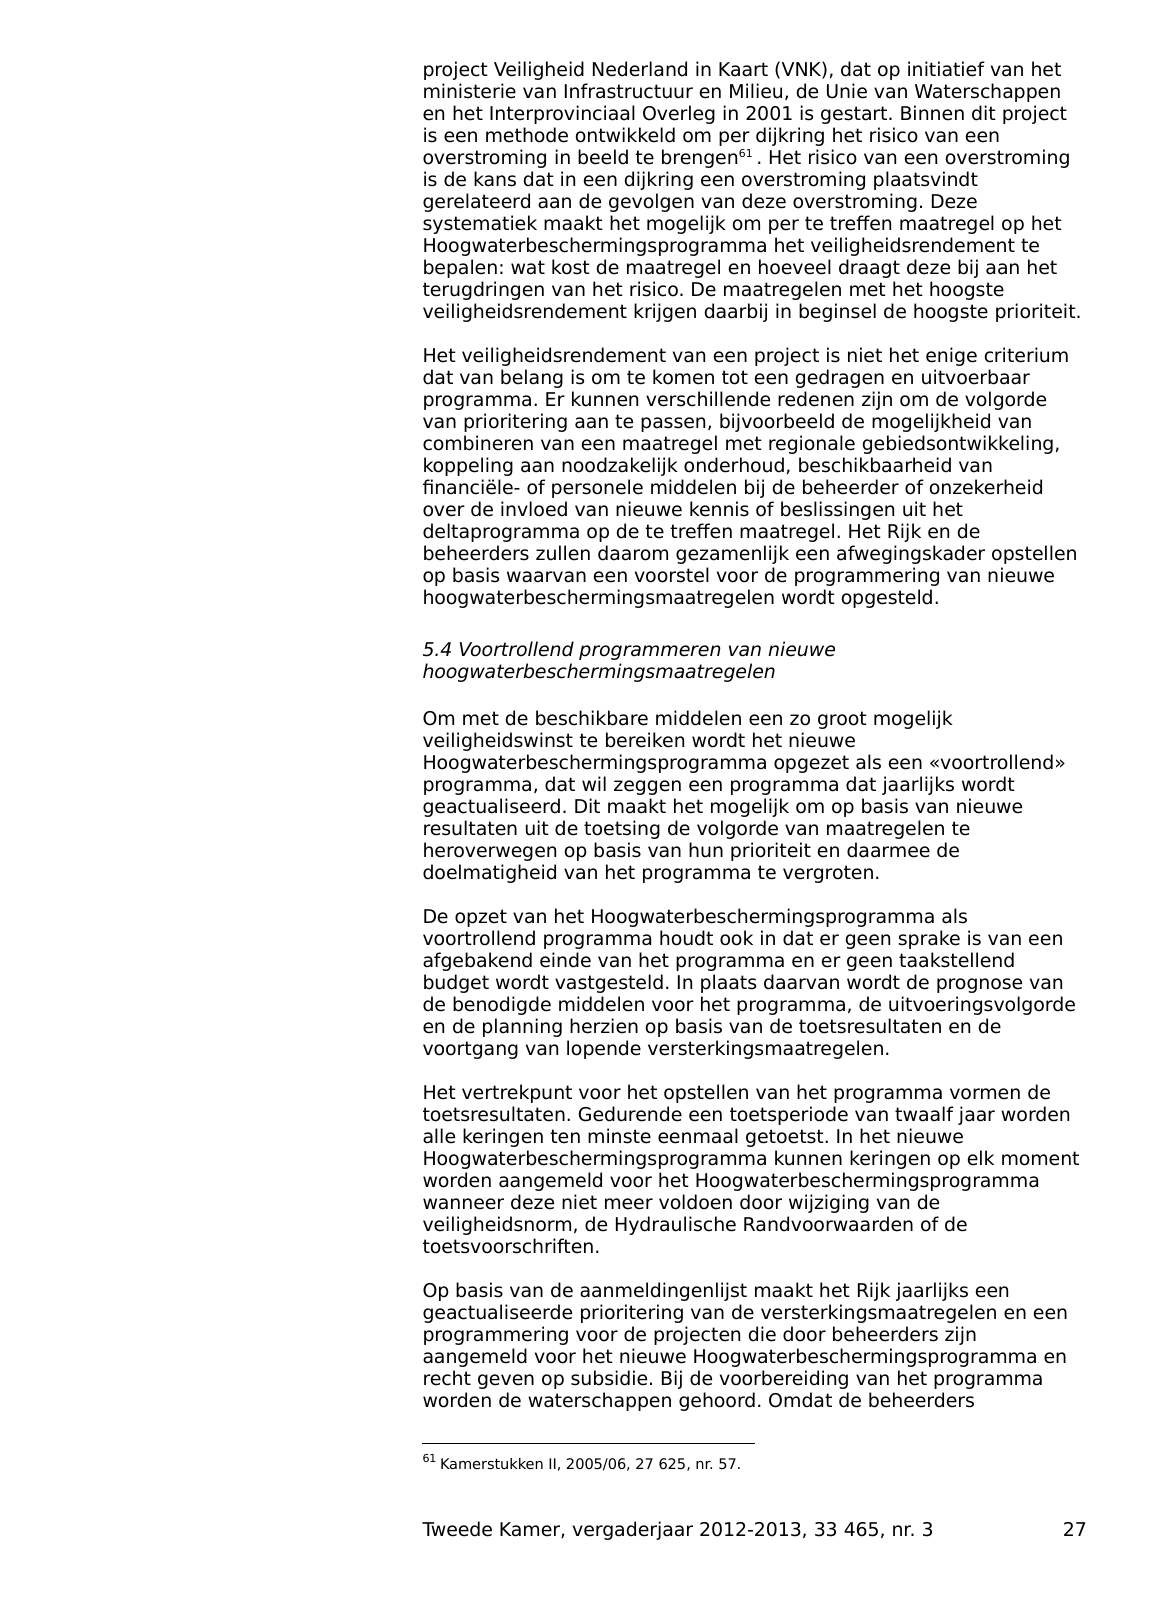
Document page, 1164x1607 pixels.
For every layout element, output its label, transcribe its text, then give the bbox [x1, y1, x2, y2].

text project Veiligheid Nederland in Kaart (VNK), dat op initiatief van het ministerie van Infrastructuur en Milieu, de Unie van Waterschappen en het Interprovinciaal Overleg in 2001 is gestart. Binnen dit project is een methode ontwikkeld om per dijkring het risico van een overstroming in beeld te brengen. Het risico van een overstroming is de kans dat in een dijkring een overstroming plaatsvindt gerelateerd aan de gevolgen van deze overstroming. Deze systematiek maakt het mogelijk om per te treffen maatregel op het Hoogwaterbeschermingsprogramma het veiligheidsrendement te bepalen: wat kost de maatregel en hoeveel draagt deze bij aan het terugdringen van het risico. De maatregelen met het hoogste veiligheidsrendement krijgen daarbij in beginsel de hoogste prioriteit. [422, 59, 1087, 323]
text Op basis van de aanmeldingenlijst maakt het Rijk jaarlijks een geactualiseerde prioritering van de versterkingsmaatregelen en een programmering voor de projecten die door beheerders zijn aangemeld voor het nieuwe Hoogwaterbeschermingsprogramma en recht geven op subsidie. Bij de voorbereiding van het programma worden de waterschappen gehoord. Omdat de beheerders [422, 1280, 1087, 1412]
text De opzet van het Hoogwaterbeschermingsprogramma als voortrollend programma houdt ook in dat er geen sprake is van een afgebakend einde van het programma en er geen taakstellend budget wordt vastgesteld. In plaats daarvan wordt de prognose van de benodigde middelen voor het programma, de uitvoeringsvolgorde en de planning herzien op basis van de toetsresultaten en de voortgang van lopende versterkingsmaatregelen. [422, 906, 1087, 1059]
text Kamerstukken II, 2005/06, 27 625, nr. 57. [422, 1452, 1087, 1474]
text Om met de beschikbare middelen een zo groot mogelijk veiligheidswinst te bereiken wordt het nieuwe Hoogwaterbeschermingsprogramma opgezet als een «voortrollend» programma, dat wil zeggen een programma dat jaarlijks wordt geactualiseerd. Dit maakt het mogelijk om op basis van nieuwe resultaten uit de toetsing de volgorde van maatregelen te heroverwegen op basis van hun prioriteit en daarmee de doelmatigheid van het programma te vergroten. [422, 708, 1087, 883]
subtitle 5.4 Voortrollend programmeren van nieuwe hoogwaterbeschermingsmaatregelen [422, 639, 1087, 683]
text Het veiligheidsrendement van een project is niet het enige criterium dat van belang is om te komen tot een gedragen en uitvoerbaar programma. Er kunnen verschillende redenen zijn om de volgorde van prioritering aan te passen, bijvoorbeeld de mogelijkheid van combineren van een maatregel met regionale gebiedsontwikkeling, koppeling aan noodzakelijk onderhoud, beschikbaarheid van financiële- of personele middelen bij de beheerder of onzekerheid over de invloed van nieuwe kennis of beslissingen uit het deltaprogramma op de te treffen maatregel. Het Rijk en de beheerders zullen daarom gezamenlijk een afwegingskader opstellen op basis waarvan een voorstel voor de programmering van nieuwe hoogwaterbeschermingsmaatregelen wordt opgesteld. [422, 345, 1087, 609]
text Het vertrekpunt voor het opstellen van het programma vormen de toetsresultaten. Gedurende een toetsperiode van twaalf jaar worden alle keringen ten minste eenmaal getoetst. In het nieuwe Hoogwaterbeschermingsprogramma kunnen keringen op elk moment worden aangemeld voor het Hoogwaterbeschermingsprogramma wanneer deze niet meer voldoen door wijziging van de veiligheidsnorm, de Hydraulische Randvoorwaarden of de toetsvoorschriften. [422, 1082, 1087, 1258]
